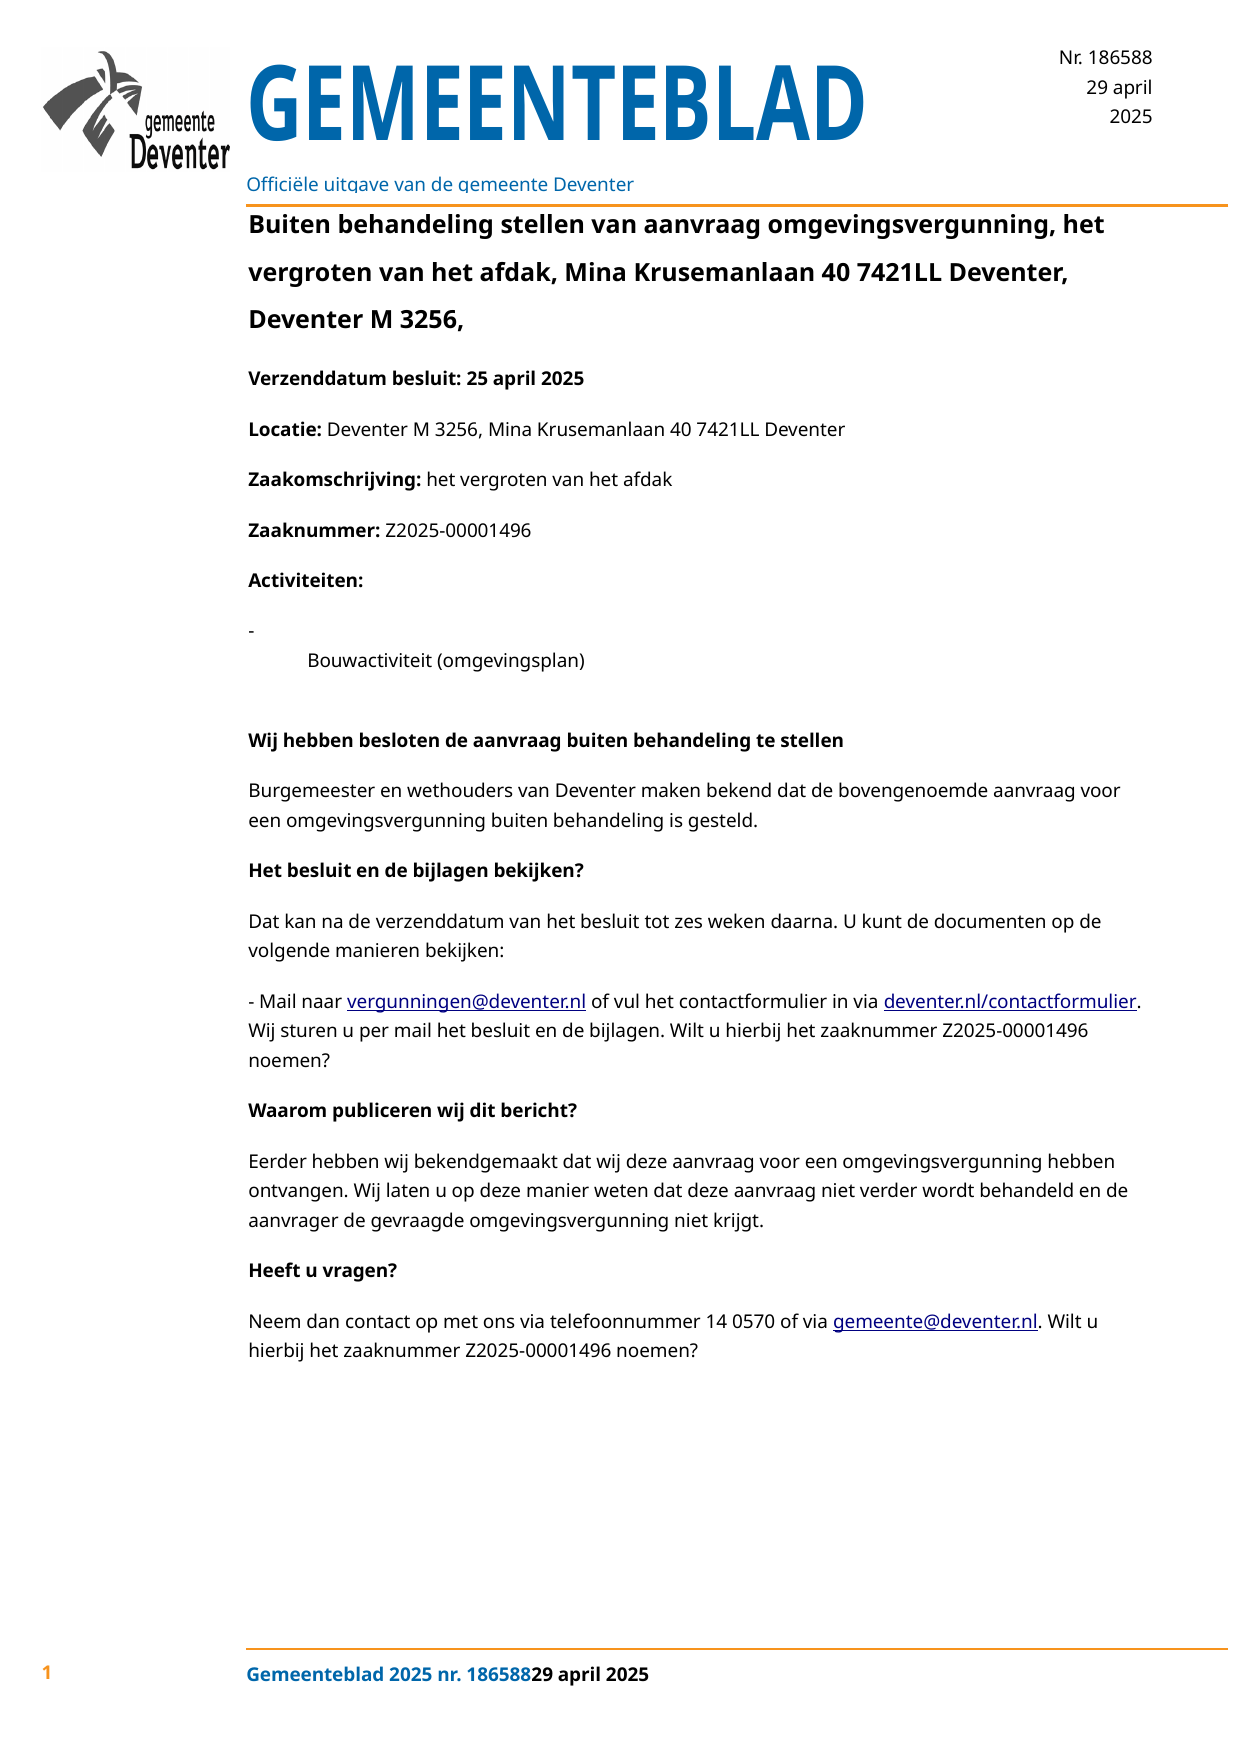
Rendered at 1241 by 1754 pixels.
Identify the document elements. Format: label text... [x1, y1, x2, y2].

text Buiten behandeling stellen van aanvraag omgevingsvergunning, het vergroten van het afdak, Mina Krusemanlaan 40 7421LL Deventer, Deventer M 3256, [248, 207, 1152, 336]
text Burgemeester en wethouders van Deventer maken bekend dat de bovengenoemde aanvraag voor een omgevingsvergunning buiten behandeling is gesteld. [248, 778, 1152, 833]
text Locatie: Deventer M 3256, Mina Krusemanlaan 40 7421LL Deventer [248, 416, 1152, 442]
text Het besluit en de bijlagen bekijken? [248, 858, 1152, 883]
text Verzenddatum besluit: 25 april 2025 [248, 366, 1152, 391]
text - Mail naar vergunningen@deventer.nl of vul het contactformulier in via deventer.nl/contactformulier. Wij sturen u per mail het besluit en de bijlagen. Wilt u hierbij het zaaknummer Z2025-00001496 noemen? [248, 988, 1152, 1073]
text Dat kan na de verzenddatum van het besluit tot zes weken daarna. U kunt de documenten op de volgende manieren bekijken: [248, 908, 1152, 963]
text Zaaknummer: Z2025-00001496 [248, 517, 1152, 542]
text Zaakomschrijving: het vergroten van het afdak [248, 466, 1152, 492]
text Waarom publiceren wij dit bericht? [248, 1098, 1152, 1123]
text Activiteiten: [248, 567, 1152, 593]
text Eerder hebben wij bekendgemaakt dat wij deze aanvraag voor een omgevingsvergunning hebben ontvangen. Wij laten u op deze manier weten dat deze aanvraag niet verder wordt behandeld en de aanvrager de gevraagde omgevingsvergunning niet krijgt. [248, 1148, 1152, 1233]
picture [41, 47, 231, 172]
text Wij hebben besloten de aanvraag buiten behandeling te stellen [248, 727, 1152, 753]
list Bouwactiviteit (omgevingsplan) [248, 647, 1152, 673]
text Neem dan contact op met ons via telefoonnummer 14 0570 of via gemeente@deventer.nl. Wilt u hierbij het zaaknummer Z2025-00001496 noemen? [248, 1308, 1152, 1363]
text Heeft u vragen? [248, 1258, 1152, 1283]
